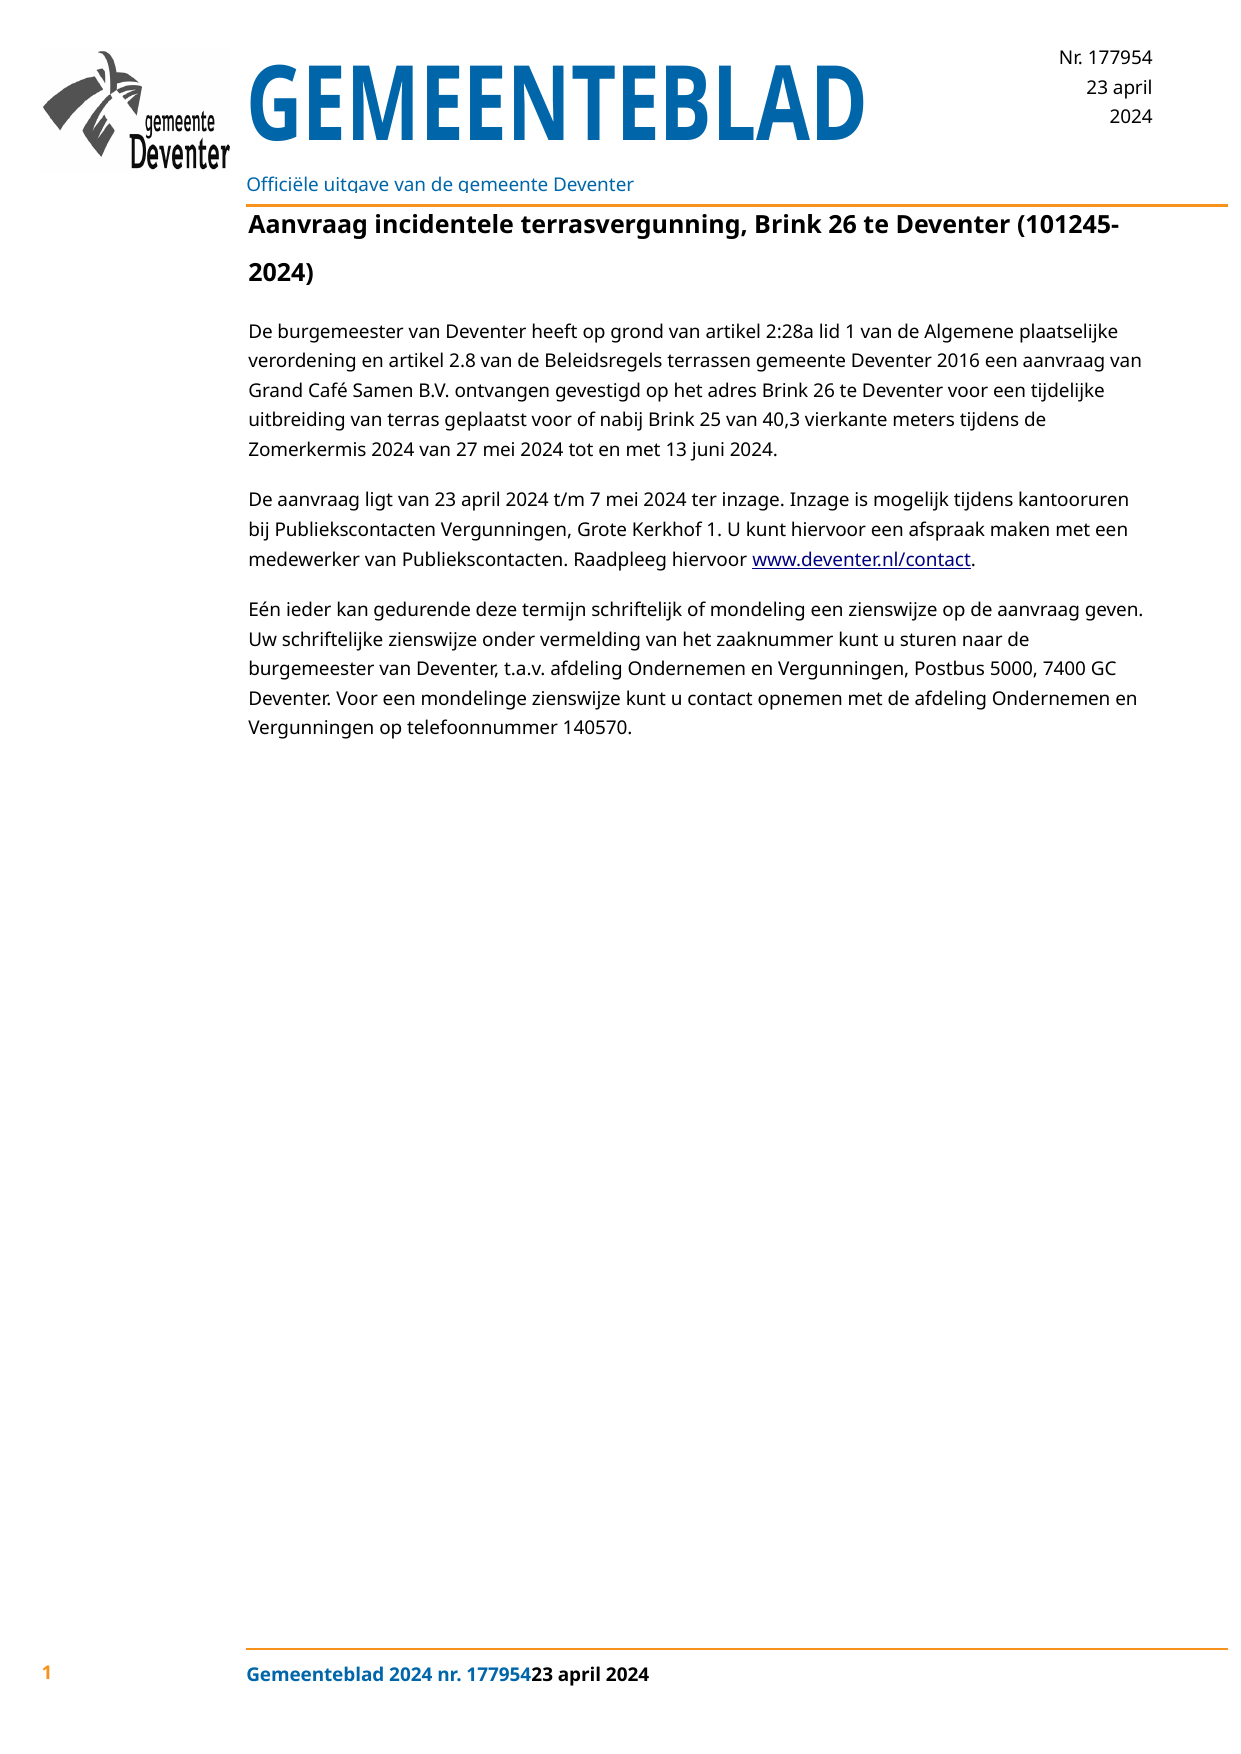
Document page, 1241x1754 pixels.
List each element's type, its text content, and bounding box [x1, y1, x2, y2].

text De burgemeester van Deventer heeft op grond van artikel 2:28a lid 1 van de Algemene plaatselijke verordening en artikel 2.8 van de Beleidsregels terrassen gemeente Deventer 2016 een aanvraag van Grand Café Samen B.V. ontvangen gevestigd op het adres Brink 26 te Deventer voor een tijdelijke uitbreiding van terras geplaatst voor of nabij Brink 25 van 40,3 vierkante meters tijdens de Zomerkermis 2024 van 27 mei 2024 tot en met 13 juni 2024. [248, 318, 1152, 462]
text Eén ieder kan gedurende deze termijn schriftelijk of mondeling een zienswijze op de aanvraag geven. Uw schriftelijke zienswijze onder vermelding van het zaaknummer kunt u sturen naar de burgemeester van Deventer, t.a.v. afdeling Ondernemen en Vergunningen, Postbus 5000, 7400 GC Deventer. Voor een mondelinge zienswijze kunt u contact opnemen met de afdeling Ondernemen en Vergunningen op telefoonnummer 140570. [248, 596, 1152, 740]
text Aanvraag incidentele terrasvergunning, Brink 26 te Deventer (101245-2024) [248, 207, 1152, 288]
text De aanvraag ligt van 23 april 2024 t/m 7 mei 2024 ter inzage. Inzage is mogelijk tijdens kantooruren bij Publiekscontacten Vergunningen, Grote Kerkhof 1. U kunt hiervoor een afspraak maken met een medewerker van Publiekscontacten. Raadpleeg hiervoor www.deventer.nl/contact. [248, 487, 1152, 572]
picture [41, 47, 231, 172]
